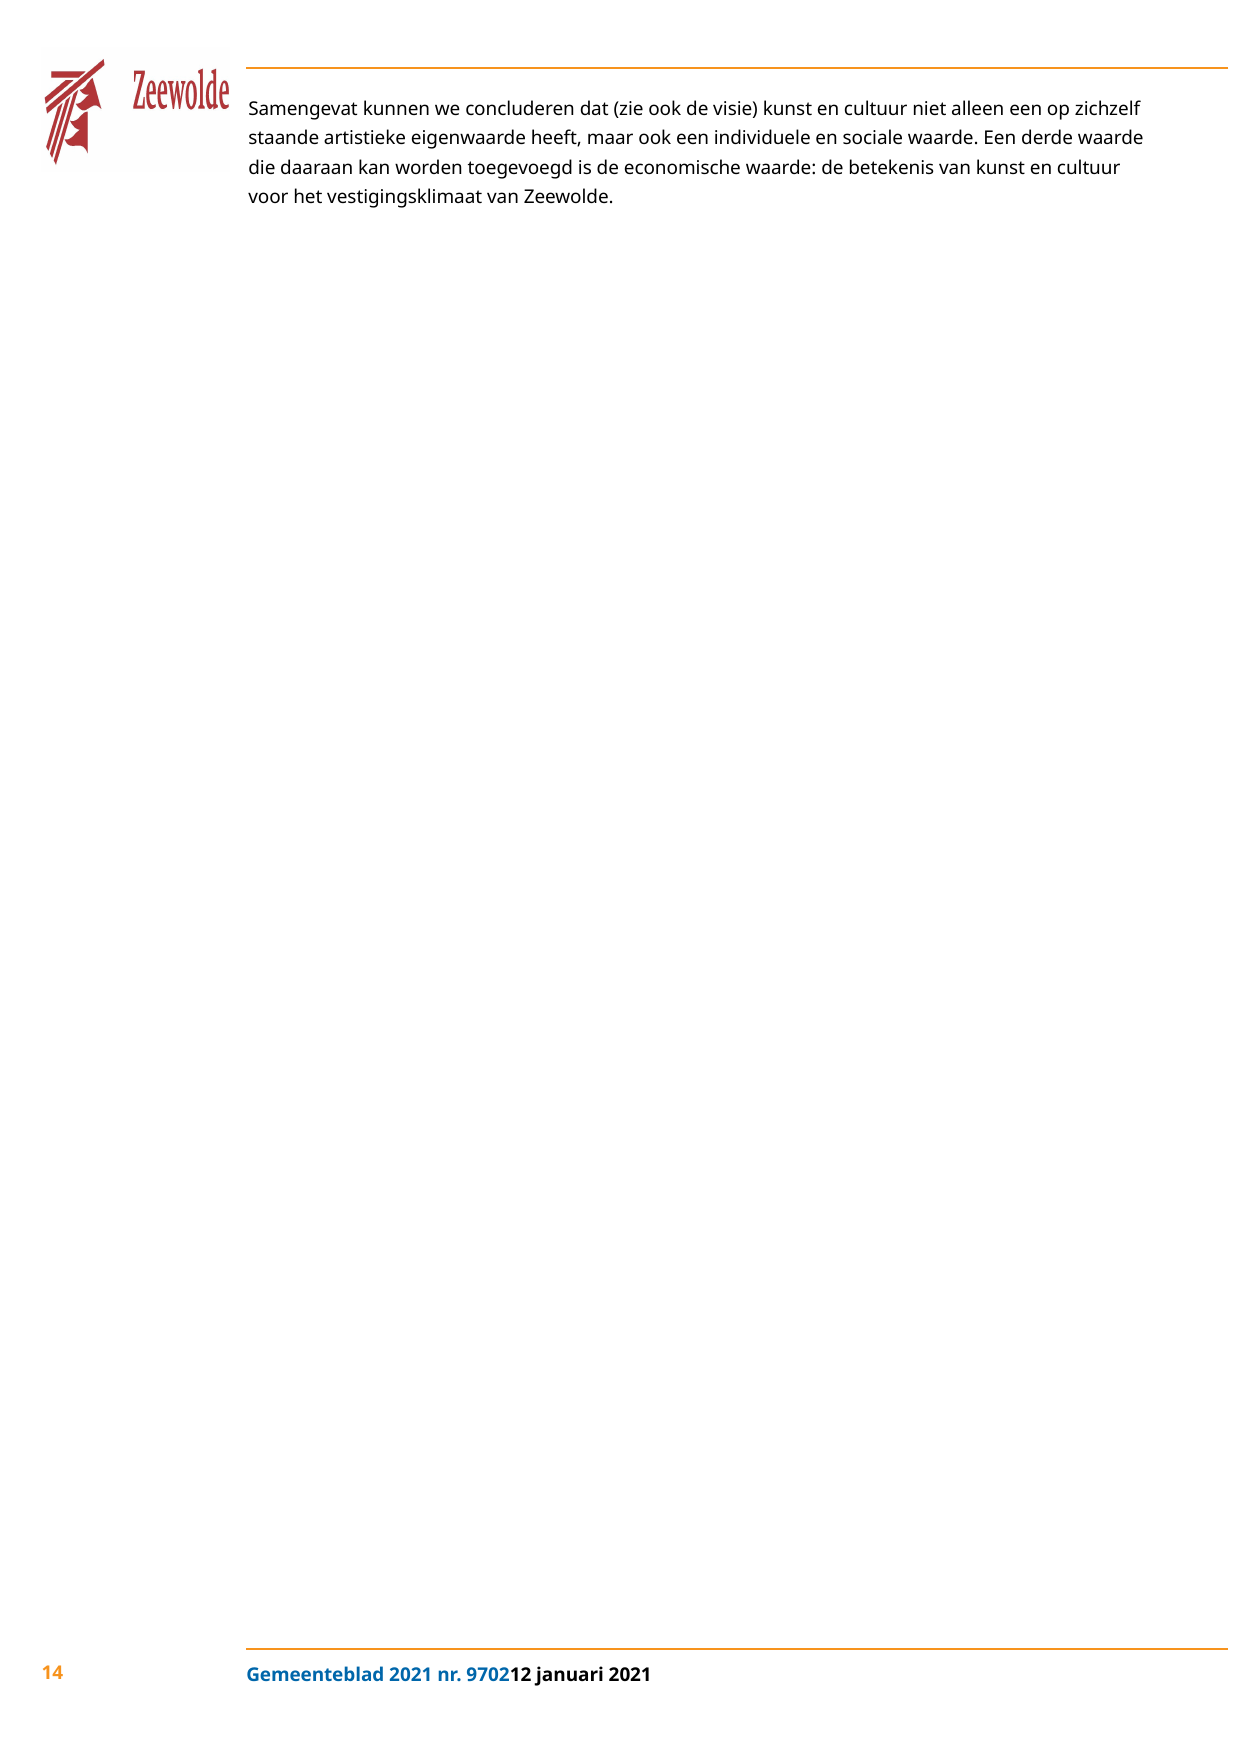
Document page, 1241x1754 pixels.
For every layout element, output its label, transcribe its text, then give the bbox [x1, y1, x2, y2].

text Samengevat kunnen we concluderen dat (zie ook de visie) kunst en cultuur niet alleen een op zichzelf staande artistieke eigenwaarde heeft, maar ook een individuele en sociale waarde. Een derde waarde die daaraan kan worden toegevoegd is de economische waarde: de betekenis van kunst en cultuur voor het vestigingsklimaat van Zeewolde. [248, 95, 1152, 209]
picture [41, 47, 231, 172]
